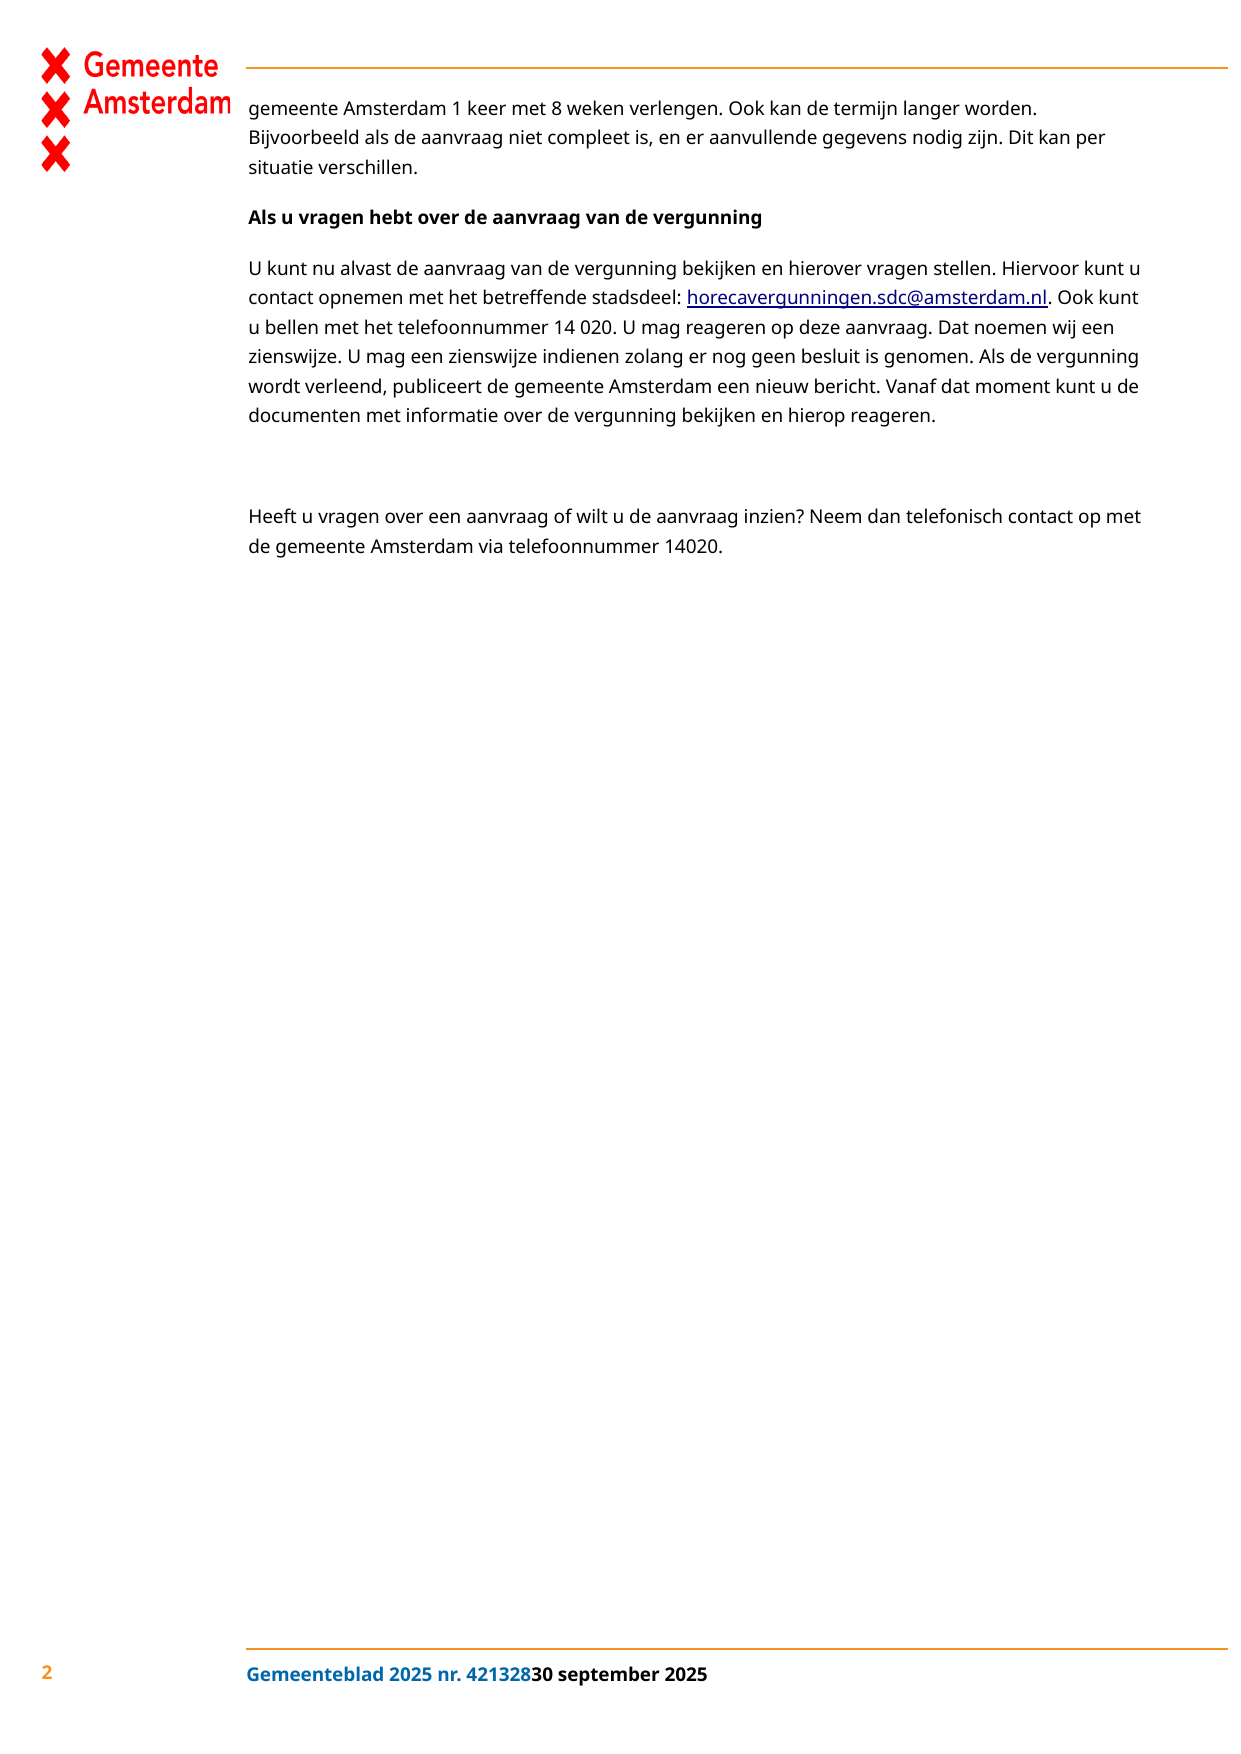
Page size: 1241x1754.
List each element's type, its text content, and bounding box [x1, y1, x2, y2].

text U kunt nu alvast de aanvraag van de vergunning bekijken en hierover vragen stellen. Hiervoor kunt u contact opnemen met het betreffende stadsdeel: horecavergunningen.sdc@amsterdam.nl. Ook kunt u bellen met het telefoonnummer 14 020. U mag reageren op deze aanvraag. Dat noemen wij een zienswijze. U mag een zienswijze indienen zolang er nog geen besluit is genomen. Als de vergunning wordt verleend, publiceert de gemeente Amsterdam een nieuw bericht. Vanaf dat moment kunt u de documenten met informatie over de vergunning bekijken en hierop reageren. [248, 255, 1152, 428]
picture [41, 47, 231, 172]
text Heeft u vragen over een aanvraag of wilt u de aanvraag inzien? Neem dan telefonisch contact op met de gemeente Amsterdam via telefoonnummer 14020. [248, 503, 1152, 559]
text Als u vragen hebt over de aanvraag van de vergunning [248, 204, 1152, 230]
text gemeente Amsterdam 1 keer met 8 weken verlengen. Ook kan de termijn langer worden. Bijvoorbeeld als de aanvraag niet compleet is, en er aanvullende gegevens nodig zijn. Dit kan per situatie verschillen. [248, 95, 1152, 180]
